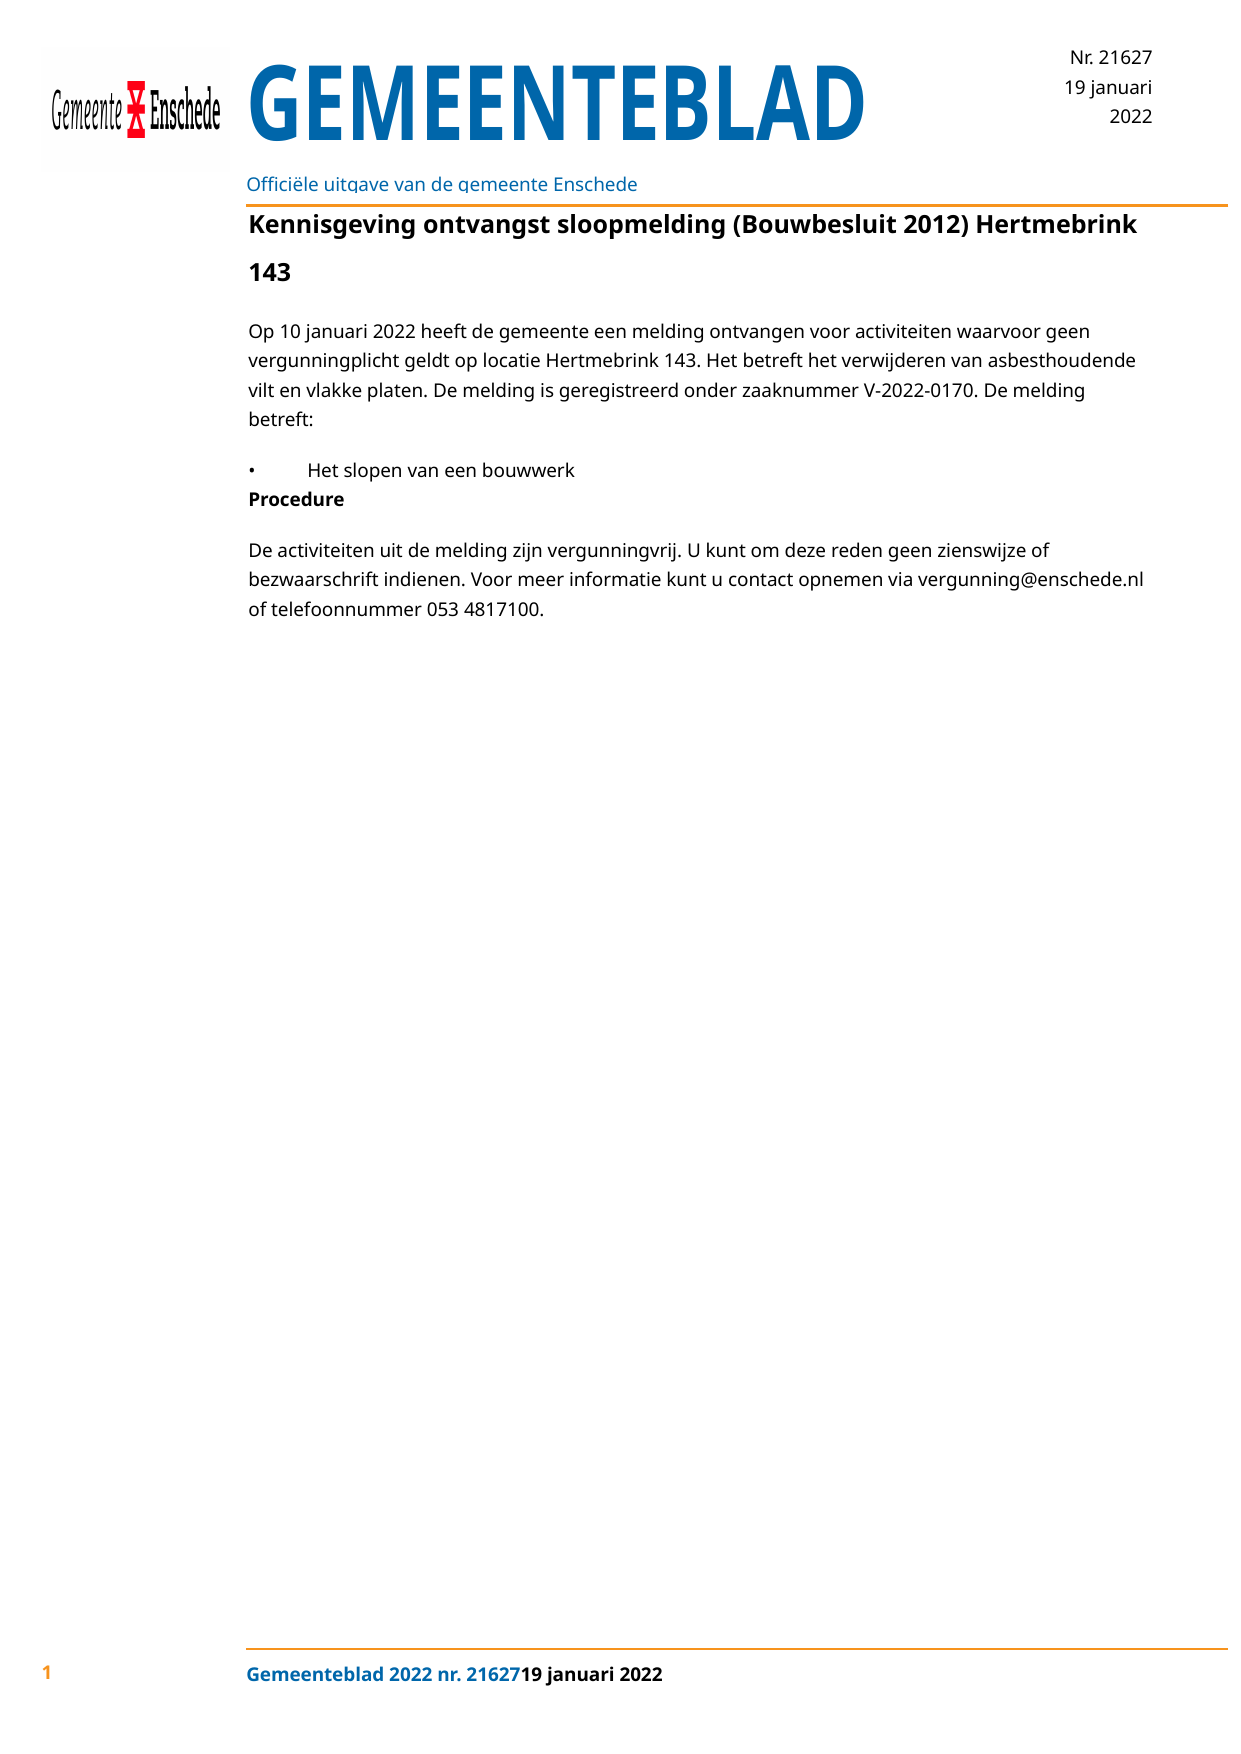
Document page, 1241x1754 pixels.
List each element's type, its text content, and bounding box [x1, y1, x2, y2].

text Op 10 januari 2022 heeft de gemeente een melding ontvangen voor activiteiten waarvoor geen vergunningplicht geldt op locatie Hertmebrink 143. Het betreft het verwijderen van asbesthoudende vilt en vlakke platen. De melding is geregistreerd onder zaaknummer V-2022-0170. De melding betreft: [248, 318, 1152, 432]
text Procedure [248, 487, 1152, 512]
picture [41, 47, 231, 172]
text De activiteiten uit de melding zijn vergunningvrij. U kunt om deze reden geen zienswijze of bezwaarschrift indienen. Voor meer informatie kunt u contact opnemen via vergunning@enschede.nl of telefoonnummer 053 4817100. [248, 537, 1152, 622]
text Kennisgeving ontvangst sloopmelding (Bouwbesluit 2012) Hertmebrink 143 [248, 207, 1152, 288]
list Het slopen van een bouwwerk [248, 457, 1152, 483]
